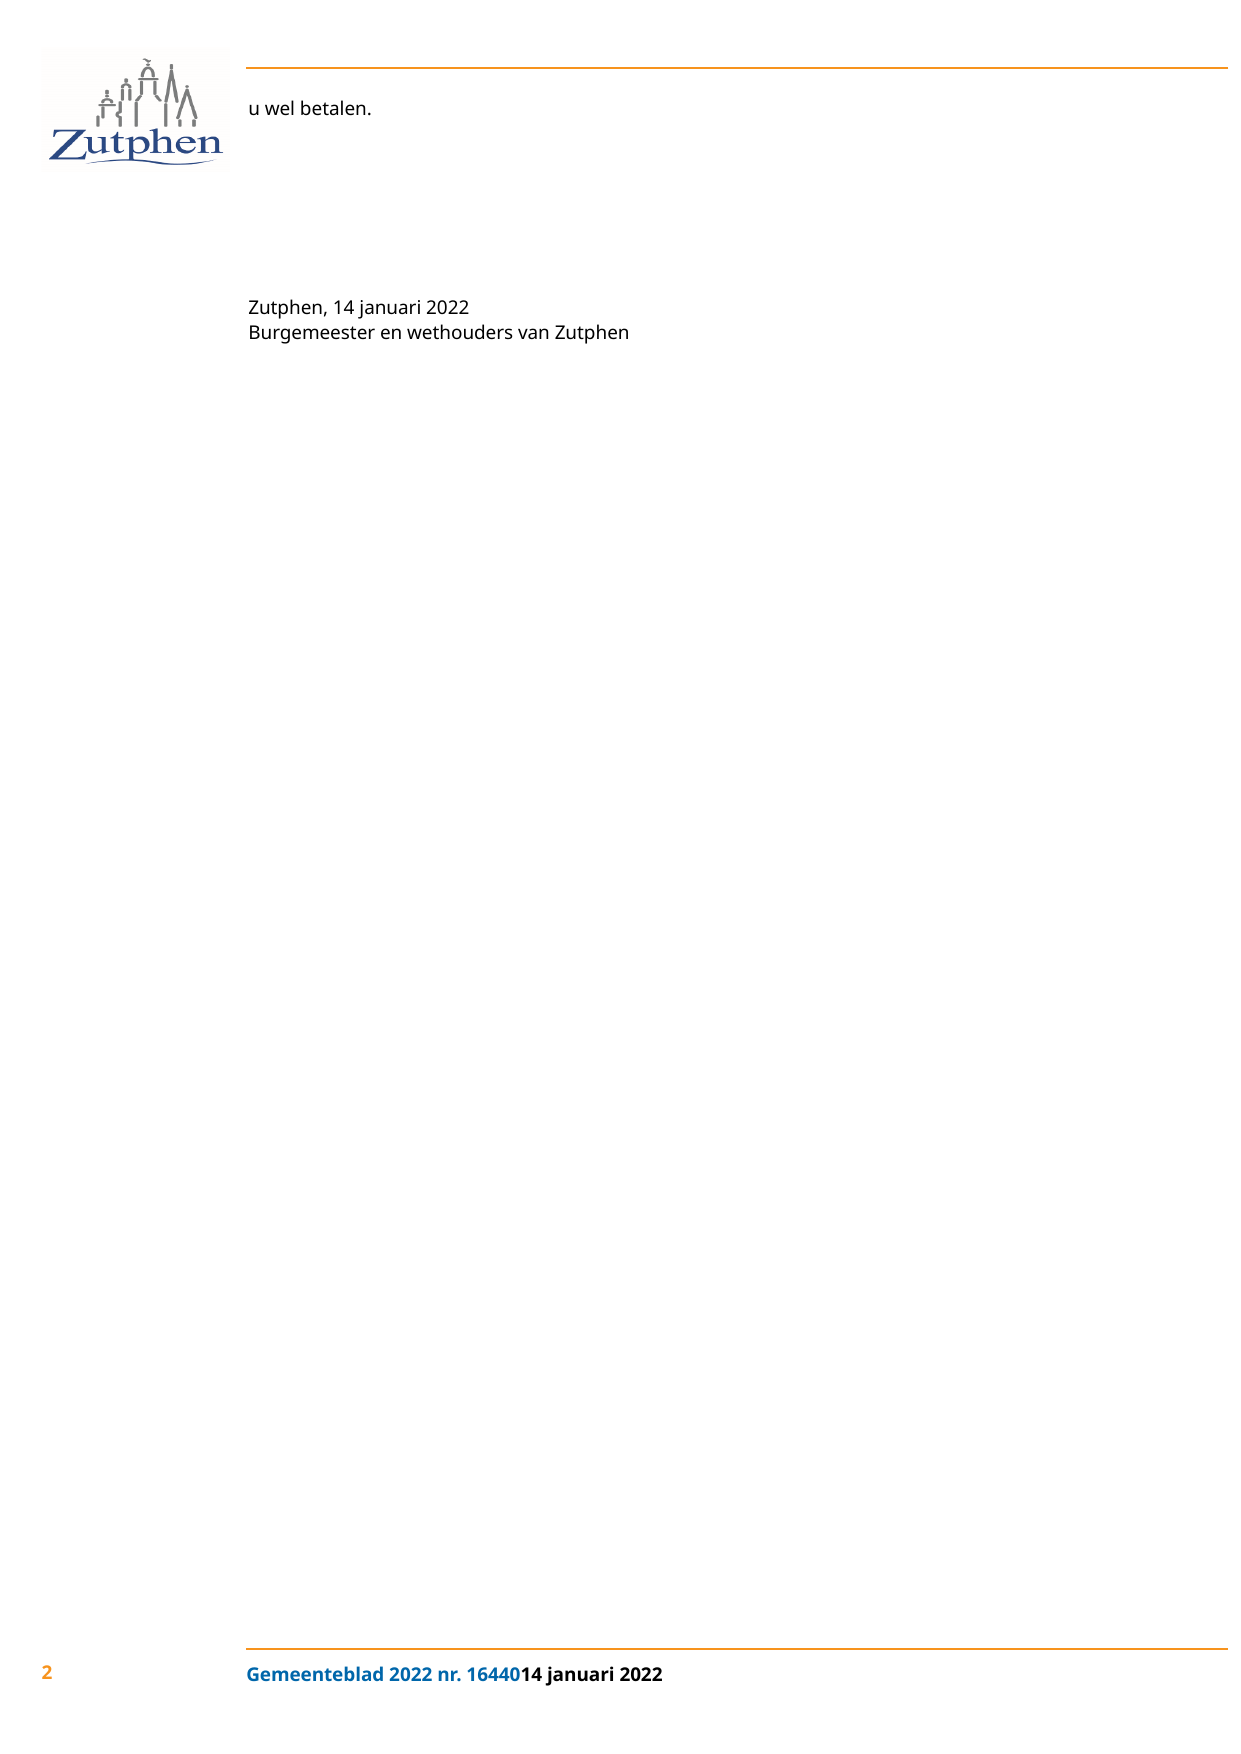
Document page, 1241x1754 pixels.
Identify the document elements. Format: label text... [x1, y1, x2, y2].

text Zutphen, 14 januari 2022 [248, 294, 1152, 319]
text Burgemeester en wethouders van Zutphen [248, 319, 1152, 345]
text u wel betalen. [248, 95, 1152, 121]
picture [41, 47, 231, 172]
